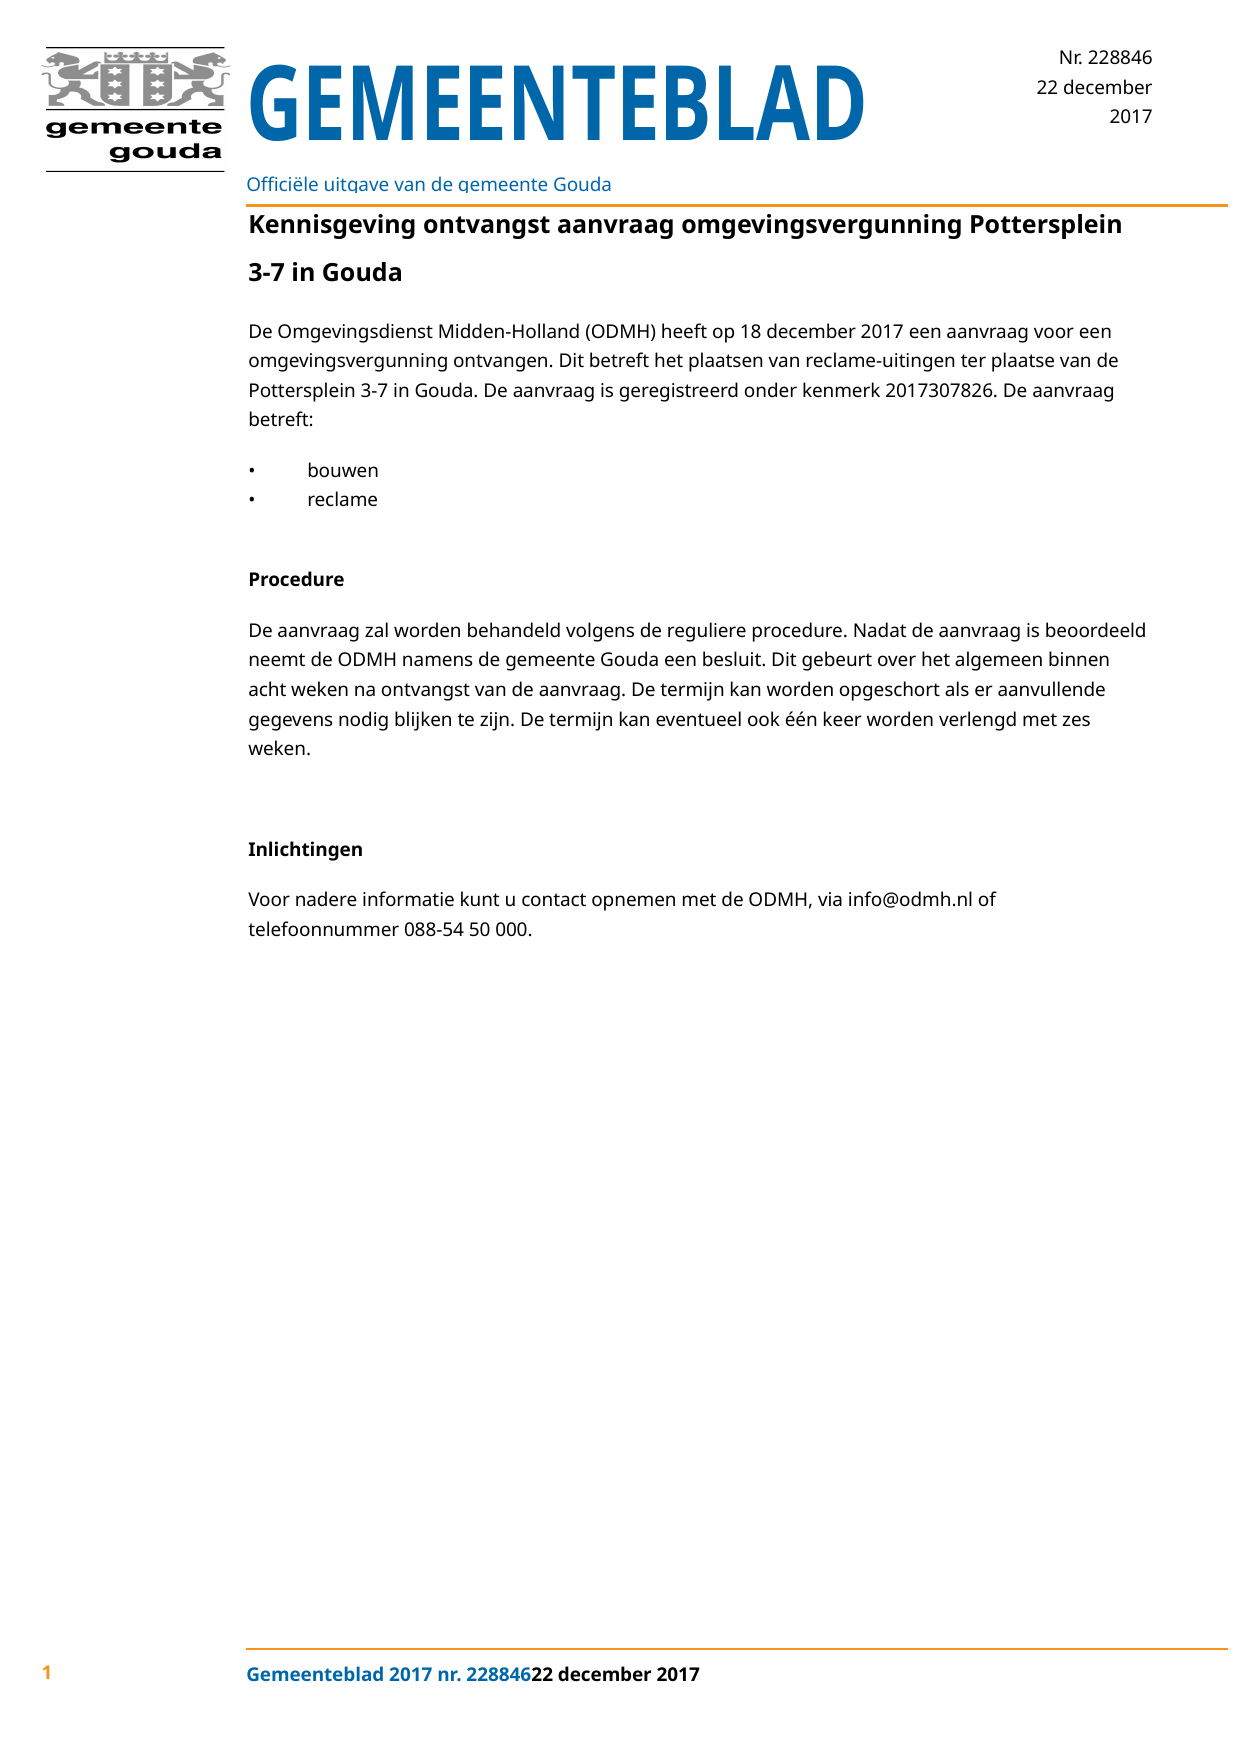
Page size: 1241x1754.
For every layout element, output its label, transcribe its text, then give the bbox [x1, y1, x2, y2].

text Inlichtingen [248, 836, 1152, 862]
picture [41, 47, 231, 172]
text Voor nadere informatie kunt u contact opnemen met de ODMH, via info@odmh.nl of telefoonnummer 088-54 50 000. [248, 887, 1152, 942]
text De aanvraag zal worden behandeld volgens de reguliere procedure. Nadat de aanvraag is beoordeeld neemt de ODMH namens de gemeente Gouda een besluit. Dit gebeurt over het algemeen binnen acht weken na ontvangst van de aanvraag. De termijn kan worden opgeschort als er aanvullende gegevens nodig blijken te zijn. De termijn kan eventueel ook één keer worden verlengd met zes weken. [248, 617, 1152, 761]
list reclame [248, 487, 1152, 512]
text De Omgevingsdienst Midden-Holland (ODMH) heeft op 18 december 2017 een aanvraag voor een omgevingsvergunning ontvangen. Dit betreft het plaatsen van reclame-uitingen ter plaatse van de Pottersplein 3-7 in Gouda. De aanvraag is geregistreerd onder kenmerk 2017307826. De aanvraag betreft: [248, 318, 1152, 432]
text Procedure [248, 567, 1152, 592]
text Kennisgeving ontvangst aanvraag omgevingsvergunning Pottersplein 3-7 in Gouda [248, 207, 1152, 288]
list bouwen [248, 457, 1152, 483]
